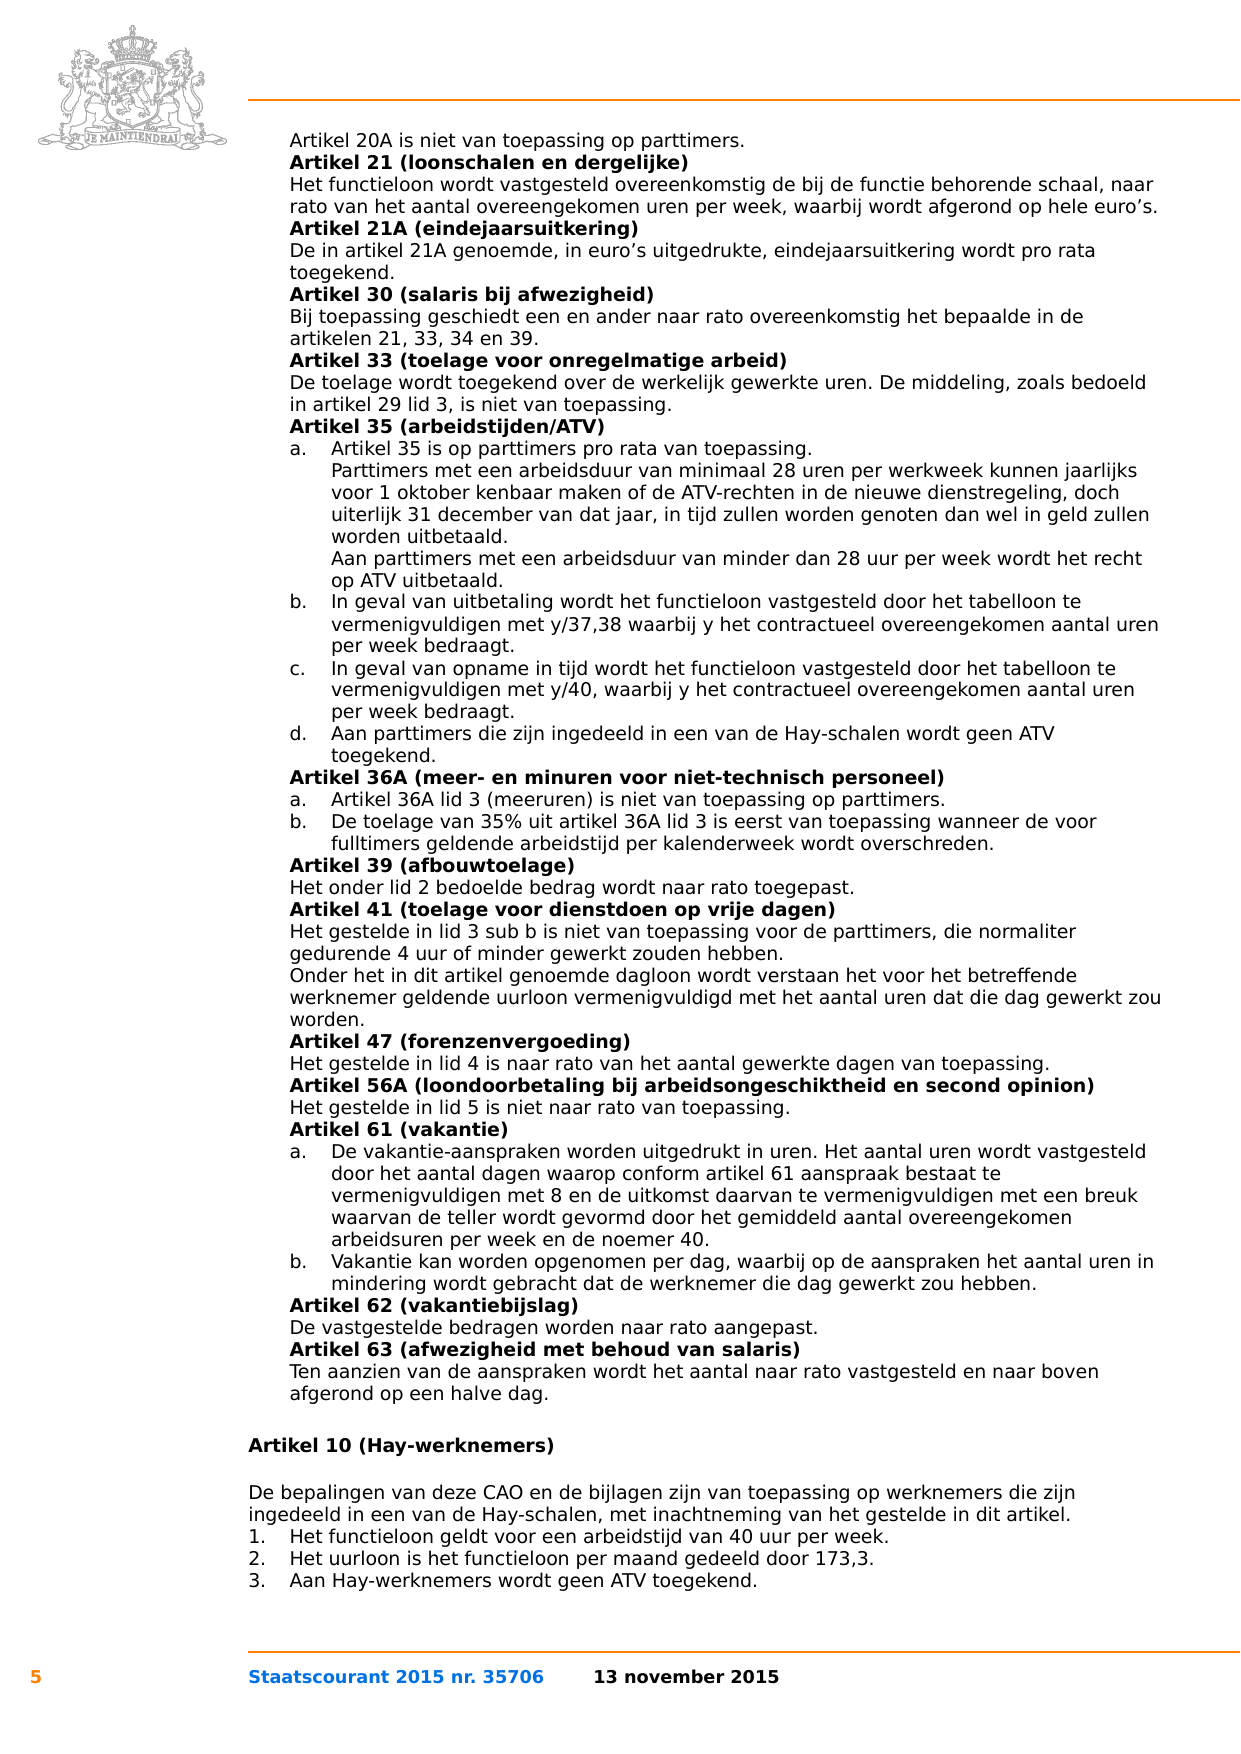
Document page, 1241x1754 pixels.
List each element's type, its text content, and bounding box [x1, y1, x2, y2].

text b. De toelage van 35% uit artikel 36A lid 3 is eerst van toepassing wanneer de voor fulltimers geldende arbeidstijd per kalenderweek wordt overschreden. [289, 811, 1163, 855]
picture [38, 25, 227, 150]
text 3. Aan Hay-werknemers wordt geen ATV toegekend. [248, 1569, 1163, 1592]
text Parttimers met een arbeidsduur van minimaal 28 uren per werkweek kunnen jaarlijks voor 1 oktober kenbaar maken of de ATV-rechten in de nieuwe dienstregeling, doch uiterlijk 31 december van dat jaar, in tijd zullen worden genoten dan wel in geld zullen worden uitbetaald. [331, 459, 1163, 547]
text Artikel 20A is niet van toepassing op parttimers. [289, 130, 1163, 152]
text Artikel 21A (eindejaarsuitkering) [289, 218, 1163, 240]
text De in artikel 21A genoemde, in euro’s uitgedrukte, eindejaarsuitkering wordt pro rata toegekend. [289, 240, 1163, 284]
text Bij toepassing geschiedt een en ander naar rato overeenkomstig het bepaalde in de artikelen 21, 33, 34 en 39. [289, 306, 1163, 350]
text Artikel 41 (toelage voor dienstdoen op vrije dagen) [289, 899, 1163, 921]
text a. Artikel 36A lid 3 (meeruren) is niet van toepassing op parttimers. [289, 789, 1163, 811]
text De bepalingen van deze CAO en de bijlagen zijn van toepassing op werknemers die zijn ingedeeld in een van de Hay-schalen, met inachtneming van het gestelde in dit artikel. [248, 1482, 1163, 1526]
text b. In geval van uitbetaling wordt het functieloon vastgesteld door het tabelloon te vermenigvuldigen met y/37,38 waarbij y het contractueel overeengekomen aantal uren per week bedraagt. [289, 591, 1163, 657]
text Artikel 63 (afwezigheid met behoud van salaris) [289, 1339, 1163, 1361]
text Artikel 35 (arbeidstijden/ATV) [289, 416, 1163, 438]
text Artikel 47 (forenzenvergoeding) [289, 1031, 1163, 1053]
text Het functieloon wordt vastgesteld overeenkomstig de bij de functie behorende schaal, naar rato van het aantal overeengekomen uren per week, waarbij wordt afgerond op hele euro’s. [289, 174, 1163, 218]
text Ten aanzien van de aanspraken wordt het aantal naar rato vastgesteld en naar boven afgerond op een halve dag. [289, 1361, 1163, 1405]
text Artikel 39 (afbouwtoelage) [289, 855, 1163, 877]
text d. Aan parttimers die zijn ingedeeld in een van de Hay-schalen wordt geen ATV toegekend. [289, 723, 1163, 767]
subtitle Artikel 10 (Hay-werknemers) [248, 1435, 1163, 1457]
text Artikel 30 (salaris bij afwezigheid) [289, 284, 1163, 306]
text Artikel 21 (loonschalen en dergelijke) [289, 152, 1163, 174]
text b. Vakantie kan worden opgenomen per dag, waarbij op de aanspraken het aantal uren in mindering wordt gebracht dat de werknemer die dag gewerkt zou hebben. [289, 1251, 1163, 1295]
text Artikel 61 (vakantie) [289, 1119, 1163, 1141]
text a. De vakantie-aanspraken worden uitgedrukt in uren. Het aantal uren wordt vastgesteld door het aantal dagen waarop conform artikel 61 aanspraak bestaat te vermenigvuldigen met 8 en de uitkomst daarvan te vermenigvuldigen met een breuk waarvan de teller wordt gevormd door het gemiddeld aantal overeengekomen arbeidsuren per week en de noemer 40. [289, 1141, 1163, 1251]
text a. Artikel 35 is op parttimers pro rata van toepassing. [289, 438, 1163, 459]
text De toelage wordt toegekend over de werkelijk gewerkte uren. De middeling, zoals bedoeld in artikel 29 lid 3, is niet van toepassing. [289, 372, 1163, 416]
text Aan parttimers met een arbeidsduur van minder dan 28 uur per week wordt het recht op ATV uitbetaald. [331, 547, 1163, 591]
text Het gestelde in lid 3 sub b is niet van toepassing voor de parttimers, die normaliter gedurende 4 uur of minder gewerkt zouden hebben. [289, 921, 1163, 965]
text Het gestelde in lid 4 is naar rato van het aantal gewerkte dagen van toepassing. [289, 1053, 1163, 1075]
text 1. Het functieloon geldt voor een arbeidstijd van 40 uur per week. [248, 1526, 1163, 1548]
text Artikel 36A (meer- en minuren voor niet-technisch personeel) [289, 767, 1163, 789]
text De vastgestelde bedragen worden naar rato aangepast. [289, 1317, 1163, 1339]
text Het gestelde in lid 5 is niet naar rato van toepassing. [289, 1097, 1163, 1119]
text Artikel 56A (loondoorbetaling bij arbeidsongeschiktheid en second opinion) [289, 1075, 1163, 1097]
text Onder het in dit artikel genoemde dagloon wordt verstaan het voor het betreffende werknemer geldende uurloon vermenigvuldigd met het aantal uren dat die dag gewerkt zou worden. [289, 965, 1163, 1031]
text Artikel 62 (vakantiebijslag) [289, 1295, 1163, 1317]
text c. In geval van opname in tijd wordt het functieloon vastgesteld door het tabelloon te vermenigvuldigen met y/40, waarbij y het contractueel overeengekomen aantal uren per week bedraagt. [289, 657, 1163, 723]
text Het onder lid 2 bedoelde bedrag wordt naar rato toegepast. [289, 877, 1163, 899]
text Artikel 33 (toelage voor onregelmatige arbeid) [289, 350, 1163, 372]
text 2. Het uurloon is het functieloon per maand gedeeld door 173,3. [248, 1548, 1163, 1569]
